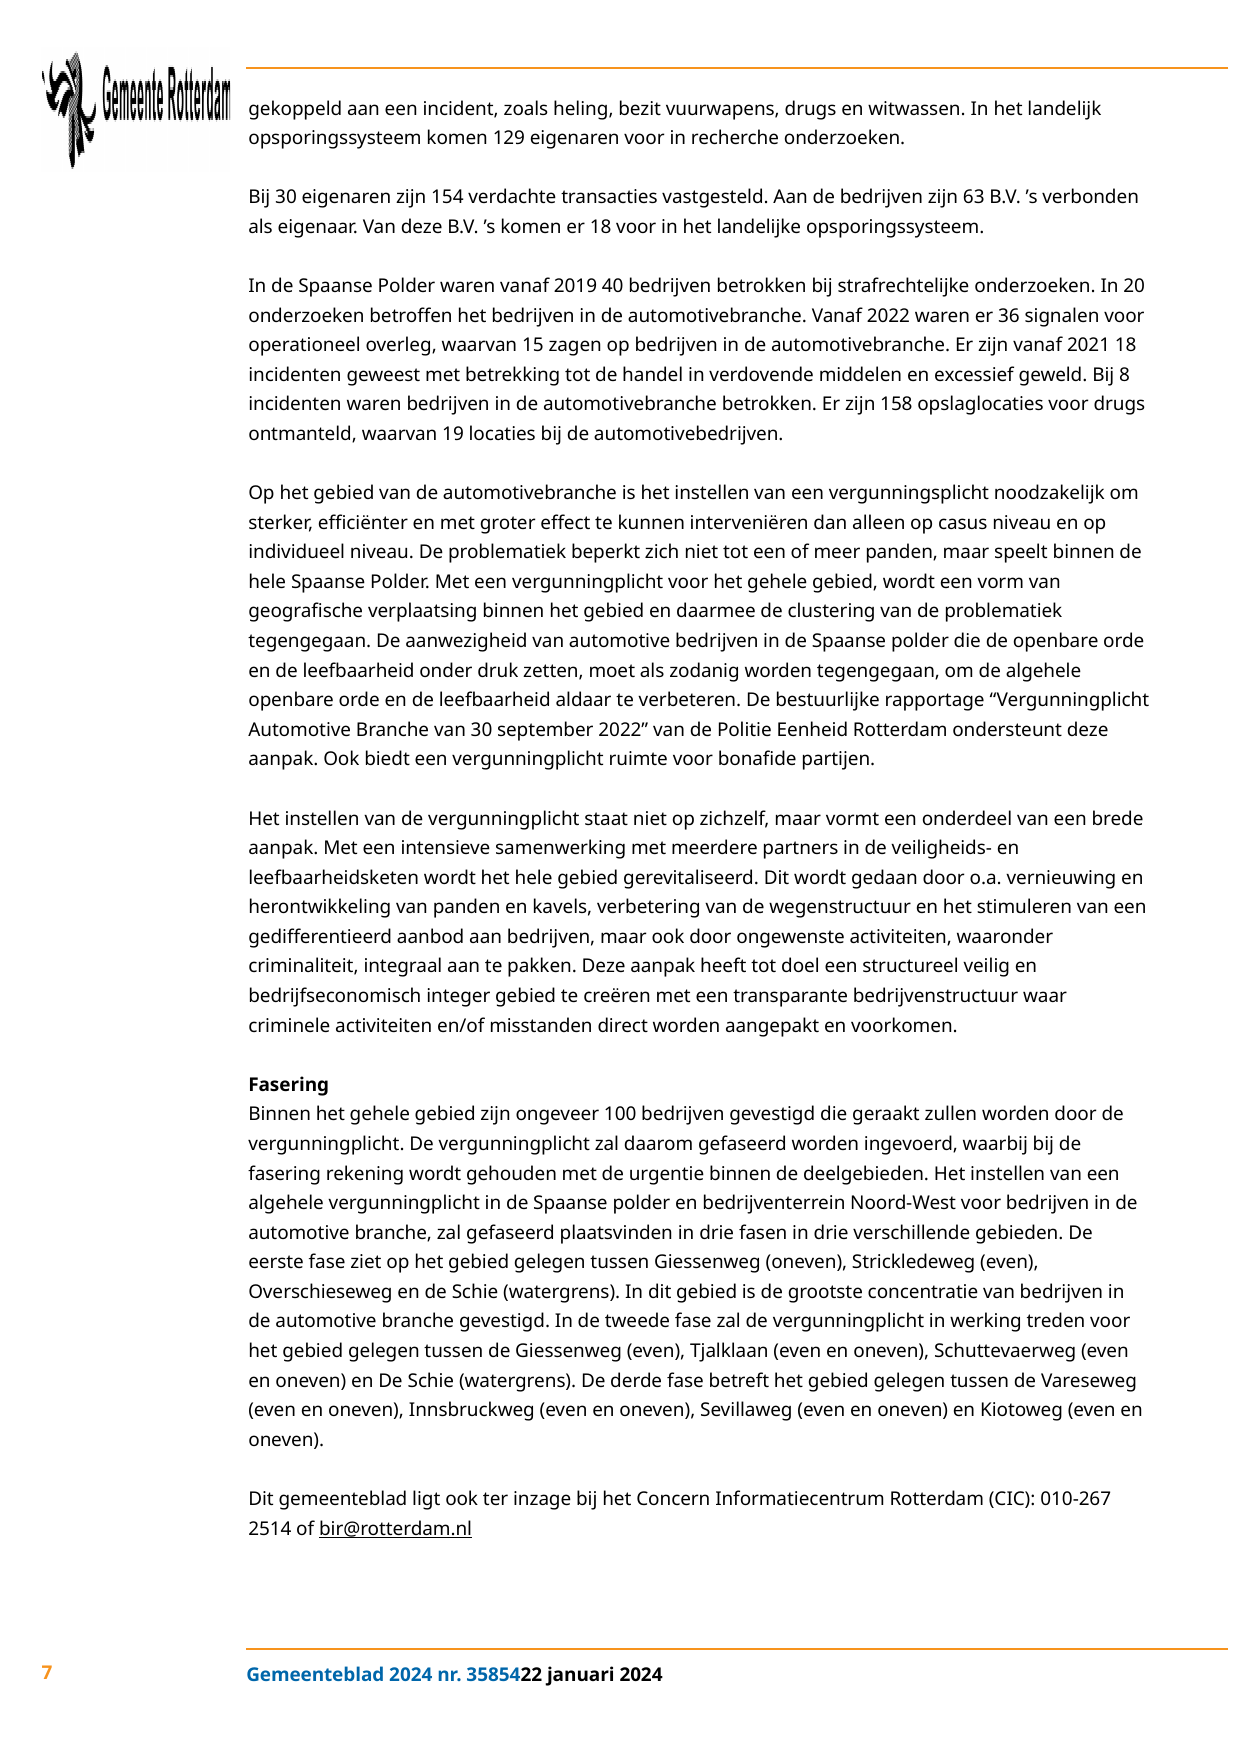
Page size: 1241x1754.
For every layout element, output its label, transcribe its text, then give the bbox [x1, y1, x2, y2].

text Fasering [248, 1071, 1152, 1097]
text Binnen het gehele gebied zijn ongeveer 100 bedrijven gevestigd die geraakt zullen worden door de vergunningplicht. De vergunningplicht zal daarom gefaseerd worden ingevoerd, waarbij bij de fasering rekening wordt gehouden met de urgentie binnen de deelgebieden. Het instellen van een algehele vergunningplicht in de Spaanse polder en bedrijventerrein Noord-West voor bedrijven in de automotive branche, zal gefaseerd plaatsvinden in drie fasen in drie verschillende gebieden. De eerste fase ziet op het gebied gelegen tussen Giessenweg (oneven), Strickledeweg (even), Overschieseweg en de Schie (watergrens). In dit gebied is de grootste concentratie van bedrijven in de automotive branche gevestigd. In de tweede fase zal de vergunningplicht in werking treden voor het gebied gelegen tussen de Giessenweg (even), Tjalklaan (even en oneven), Schuttevaerweg (even en oneven) en De Schie (watergrens). De derde fase betreft het gebied gelegen tussen de Vareseweg (even en oneven), Innsbruckweg (even en oneven), Sevillaweg (even en oneven) en Kiotoweg (even en oneven). [248, 1101, 1152, 1452]
text gekoppeld aan een incident, zoals heling, bezit vuurwapens, drugs en witwassen. In het landelijk opsporingssysteem komen 129 eigenaren voor in recherche onderzoeken. [248, 95, 1152, 150]
text Dit gemeenteblad ligt ook ter inzage bij het Concern Informatiecentrum Rotterdam (CIC): 010-267 2514 of bir@rotterdam.nl [248, 1485, 1152, 1541]
text Bij 30 eigenaren zijn 154 verdachte transacties vastgesteld. Aan de bedrijven zijn 63 B.V. ’s verbonden als eigenaar. Van deze B.V. ’s komen er 18 voor in het landelijke opsporingssysteem. [248, 183, 1152, 239]
text In de Spaanse Polder waren vanaf 2019 40 bedrijven betrokken bij strafrechtelijke onderzoeken. In 20 onderzoeken betroffen het bedrijven in de automotivebranche. Vanaf 2022 waren er 36 signalen voor operationeel overleg, waarvan 15 zagen op bedrijven in de automotivebranche. Er zijn vanaf 2021 18 incidenten geweest met betrekking tot de handel in verdovende middelen en excessief geweld. Bij 8 incidenten waren bedrijven in de automotivebranche betrokken. Er zijn 158 opslaglocaties voor drugs ontmanteld, waarvan 19 locaties bij de automotivebedrijven. [248, 272, 1152, 446]
picture [41, 47, 231, 172]
text Op het gebied van de automotivebranche is het instellen van een vergunningsplicht noodzakelijk om sterker, efficiënter en met groter effect te kunnen interveniëren dan alleen op casus niveau en op individueel niveau. De problematiek beperkt zich niet tot een of meer panden, maar speelt binnen de hele Spaanse Polder. Met een vergunningplicht voor het gehele gebied, wordt een vorm van geografische verplaatsing binnen het gebied en daarmee de clustering van de problematiek tegengegaan. De aanwezigheid van automotive bedrijven in de Spaanse polder die de openbare orde en de leefbaarheid onder druk zetten, moet als zodanig worden tegengegaan, om de algehele openbare orde en de leefbaarheid aldaar te verbeteren. De bestuurlijke rapportage “Vergunningplicht Automotive Branche van 30 september 2022” van de Politie Eenheid Rotterdam ondersteunt deze aanpak. Ook biedt een vergunningplicht ruimte voor bonafide partijen. [248, 479, 1152, 771]
text Het instellen van de vergunningplicht staat niet op zichzelf, maar vormt een onderdeel van een brede aanpak. Met een intensieve samenwerking met meerdere partners in de veiligheids- en leefbaarheidsketen wordt het hele gebied gerevitaliseerd. Dit wordt gedaan door o.a. vernieuwing en herontwikkeling van panden en kavels, verbetering van de wegenstructuur en het stimuleren van een gedifferentieerd aanbod aan bedrijven, maar ook door ongewenste activiteiten, waaronder criminaliteit, integraal aan te pakken. Deze aanpak heeft tot doel een structureel veilig en bedrijfseconomisch integer gebied te creëren met een transparante bedrijvenstructuur waar criminele activiteiten en/of misstanden direct worden aangepakt en voorkomen. [248, 805, 1152, 1038]
